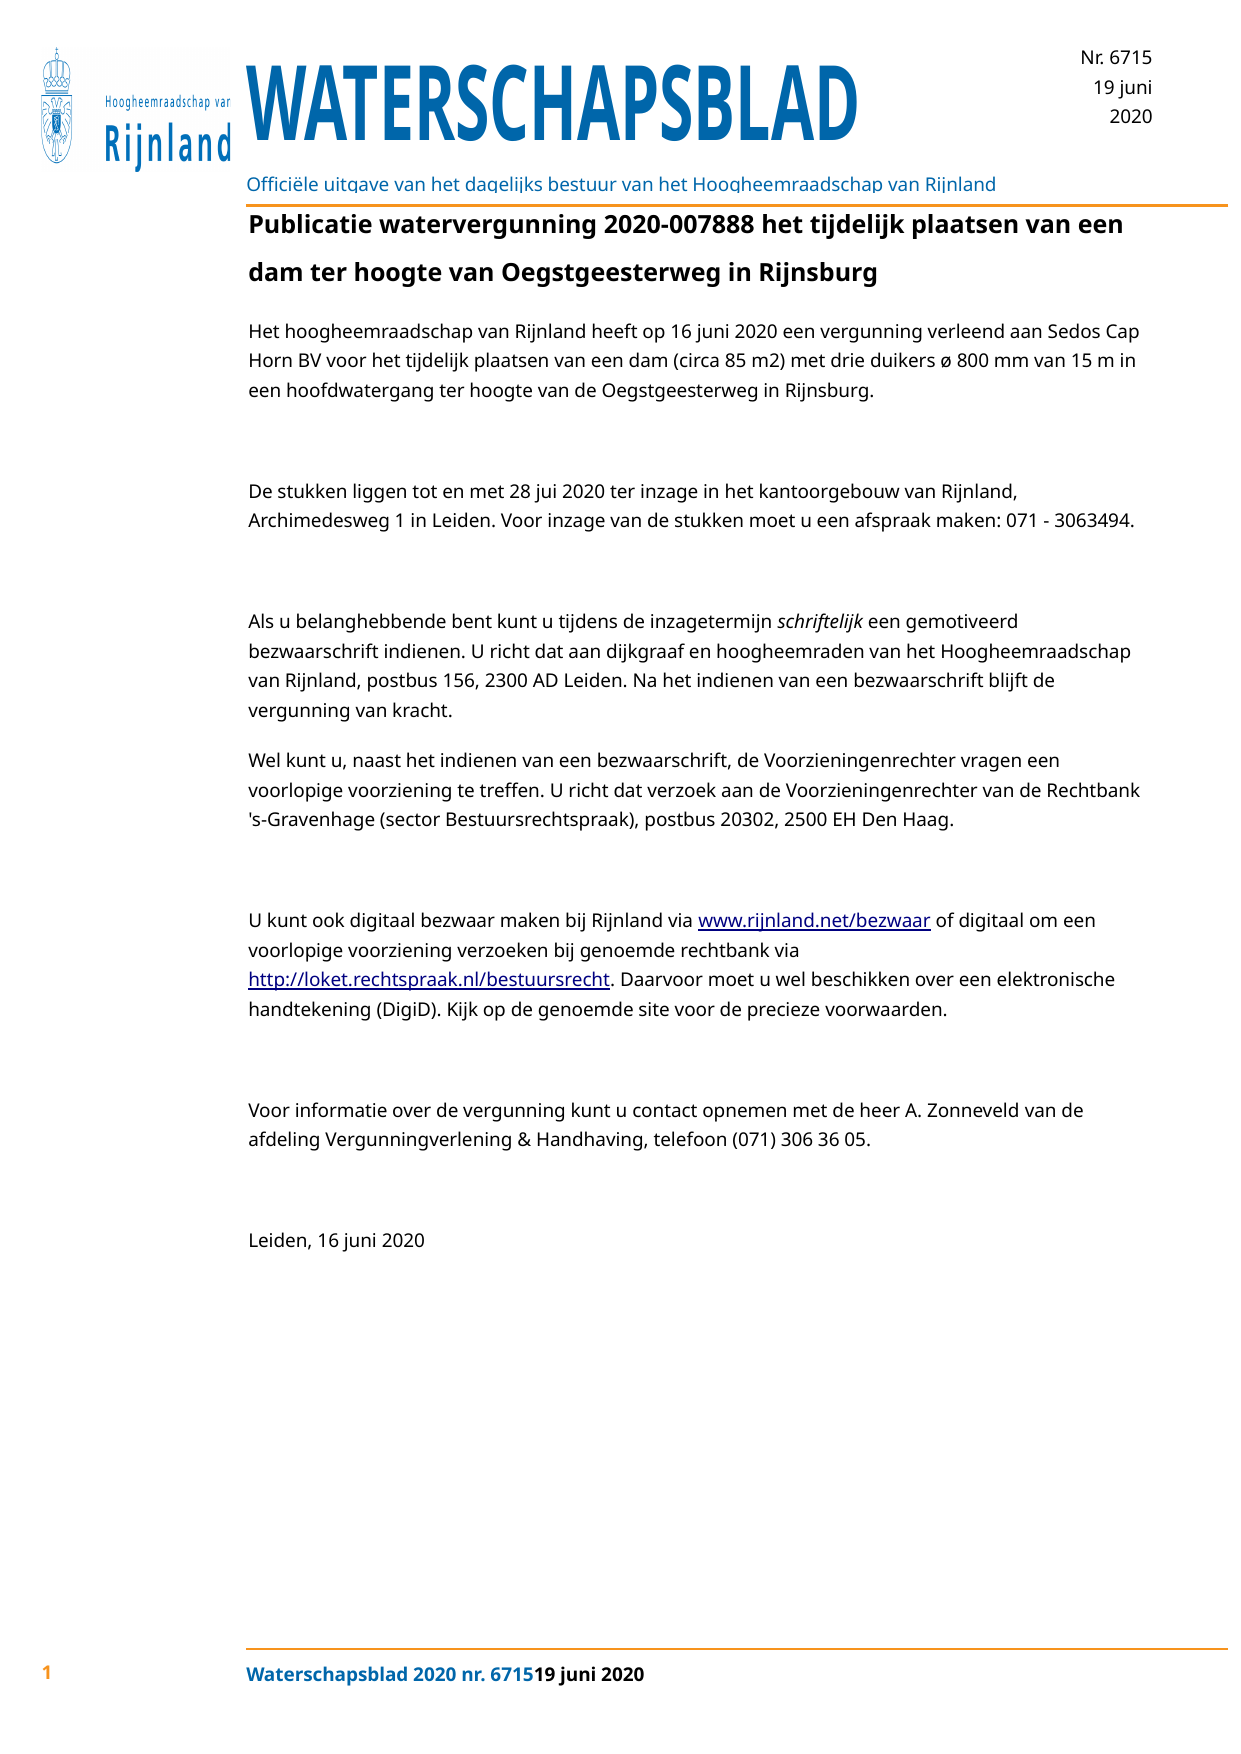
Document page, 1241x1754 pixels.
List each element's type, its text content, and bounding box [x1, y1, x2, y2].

text Publicatie watervergunning 2020-007888 het tijdelijk plaatsen van een dam ter hoogte van Oegstgeesterweg in Rijnsburg [248, 207, 1152, 288]
text Leiden, 16 juni 2020 [248, 1227, 1152, 1253]
text Wel kunt u, naast het indienen van een bezwaarschrift, de Voorzieningenrechter vragen een voorlopige voorziening te treffen. U richt dat verzoek aan de Voorzieningenrechter van de Rechtbank 's-Gravenhage (sector Bestuursrechtspraak), postbus 20302, 2500 EH Den Haag. [248, 747, 1152, 832]
text Voor informatie over de vergunning kunt u contact opnemen met de heer A. Zonneveld van de afdeling Vergunningverlening & Handhaving, telefoon (071) 306 36 05. [248, 1097, 1152, 1152]
text Het hoogheemraadschap van Rijnland heeft op 16 juni 2020 een vergunning verleend aan Sedos Cap Horn BV voor het tijdelijk plaatsen van een dam (circa 85 m2) met drie duikers ø 800 mm van 15 m in een hoofdwatergang ter hoogte van de Oegstgeesterweg in Rijnsburg. [248, 318, 1152, 403]
text De stukken liggen tot en met 28 jui 2020 ter inzage in het kantoorgebouw van Rijnland, Archimedesweg 1 in Leiden. Voor inzage van de stukken moet u een afspraak maken: 071 - 3063494. [248, 478, 1152, 533]
text U kunt ook digitaal bezwaar maken bij Rijnland via www.rijnland.net/bezwaar of digitaal om een voorlopige voorziening verzoeken bij genoemde rechtbank via http://loket.rechtspraak.nl/bestuursrecht. Daarvoor moet u wel beschikken over een elektronische handtekening (DigiD). Kijk op de genoemde site voor de precieze voorwaarden. [248, 907, 1152, 1022]
text Als u belanghebbende bent kunt u tijdens de inzagetermijn schriftelijk een gemotiveerd bezwaarschrift indienen. U richt dat aan dijkgraaf en hoogheemraden van het Hoogheemraadschap van Rijnland, postbus 156, 2300 AD Leiden. Na het indienen van een bezwaarschrift blijft de vergunning van kracht. [248, 608, 1152, 723]
picture [41, 47, 231, 172]
